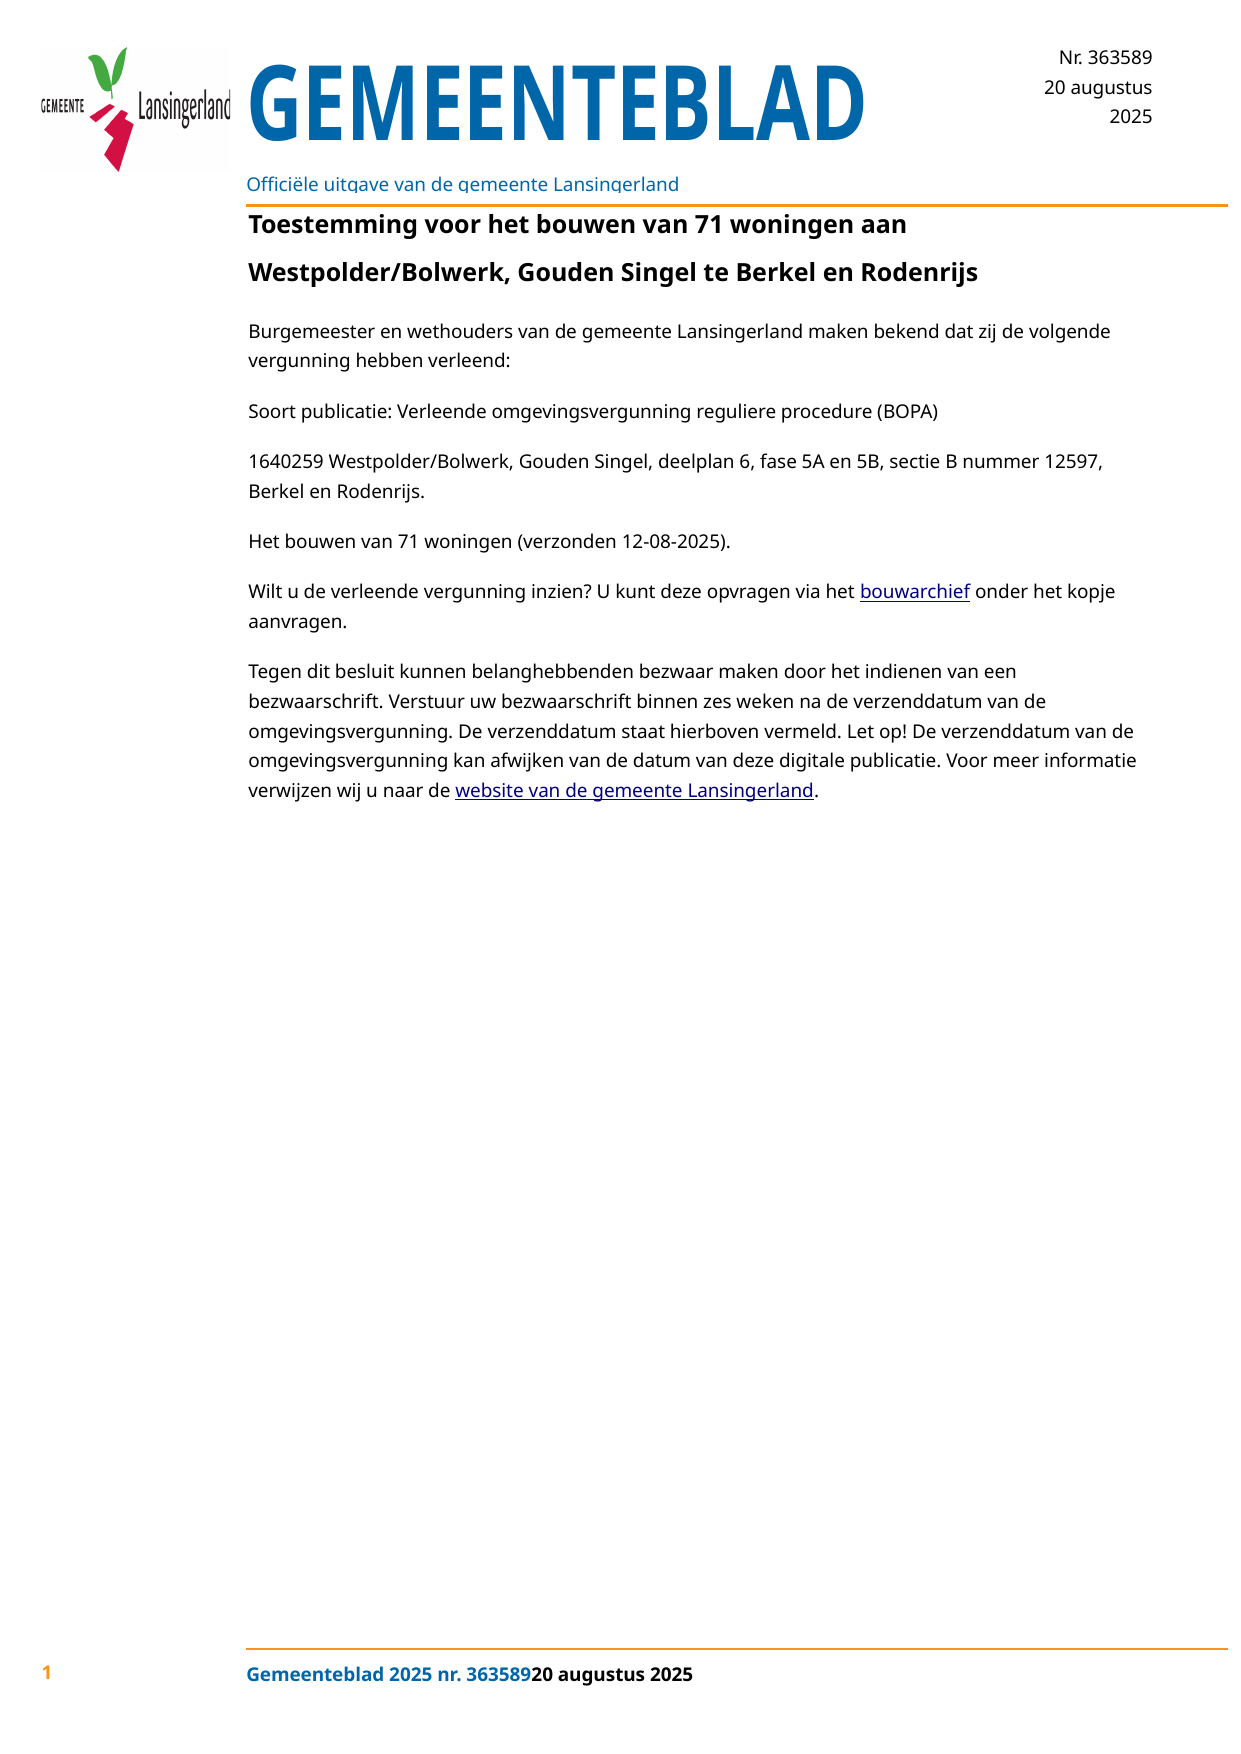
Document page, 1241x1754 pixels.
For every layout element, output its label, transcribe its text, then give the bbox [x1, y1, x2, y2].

text Burgemeester en wethouders van de gemeente Lansingerland maken bekend dat zij de volgende vergunning hebben verleend: [248, 318, 1152, 373]
text Toestemming voor het bouwen van 71 woningen aan Westpolder/Bolwerk, Gouden Singel te Berkel en Rodenrijs [248, 207, 1152, 288]
text Het bouwen van 71 woningen (verzonden 12-08-2025). [248, 528, 1152, 554]
text Wilt u de verleende vergunning inzien? U kunt deze opvragen via het bouwarchief onder het kopje aanvragen. [248, 579, 1152, 634]
picture [41, 47, 231, 172]
text 1640259 Westpolder/Bolwerk, Gouden Singel, deelplan 6, fase 5A en 5B, sectie B nummer 12597, Berkel en Rodenrijs. [248, 448, 1152, 504]
text Tegen dit besluit kunnen belanghebbenden bezwaar maken door het indienen van een bezwaarschrift. Verstuur uw bezwaarschrift binnen zes weken na de verzenddatum van de omgevingsvergunning. De verzenddatum staat hierboven vermeld. Let op! De verzenddatum van de omgevingsvergunning kan afwijken van de datum van deze digitale publicatie. Voor meer informatie verwijzen wij u naar de website van de gemeente Lansingerland. [248, 659, 1152, 803]
text Soort publicatie: Verleende omgevingsvergunning reguliere procedure (BOPA) [248, 398, 1152, 424]
